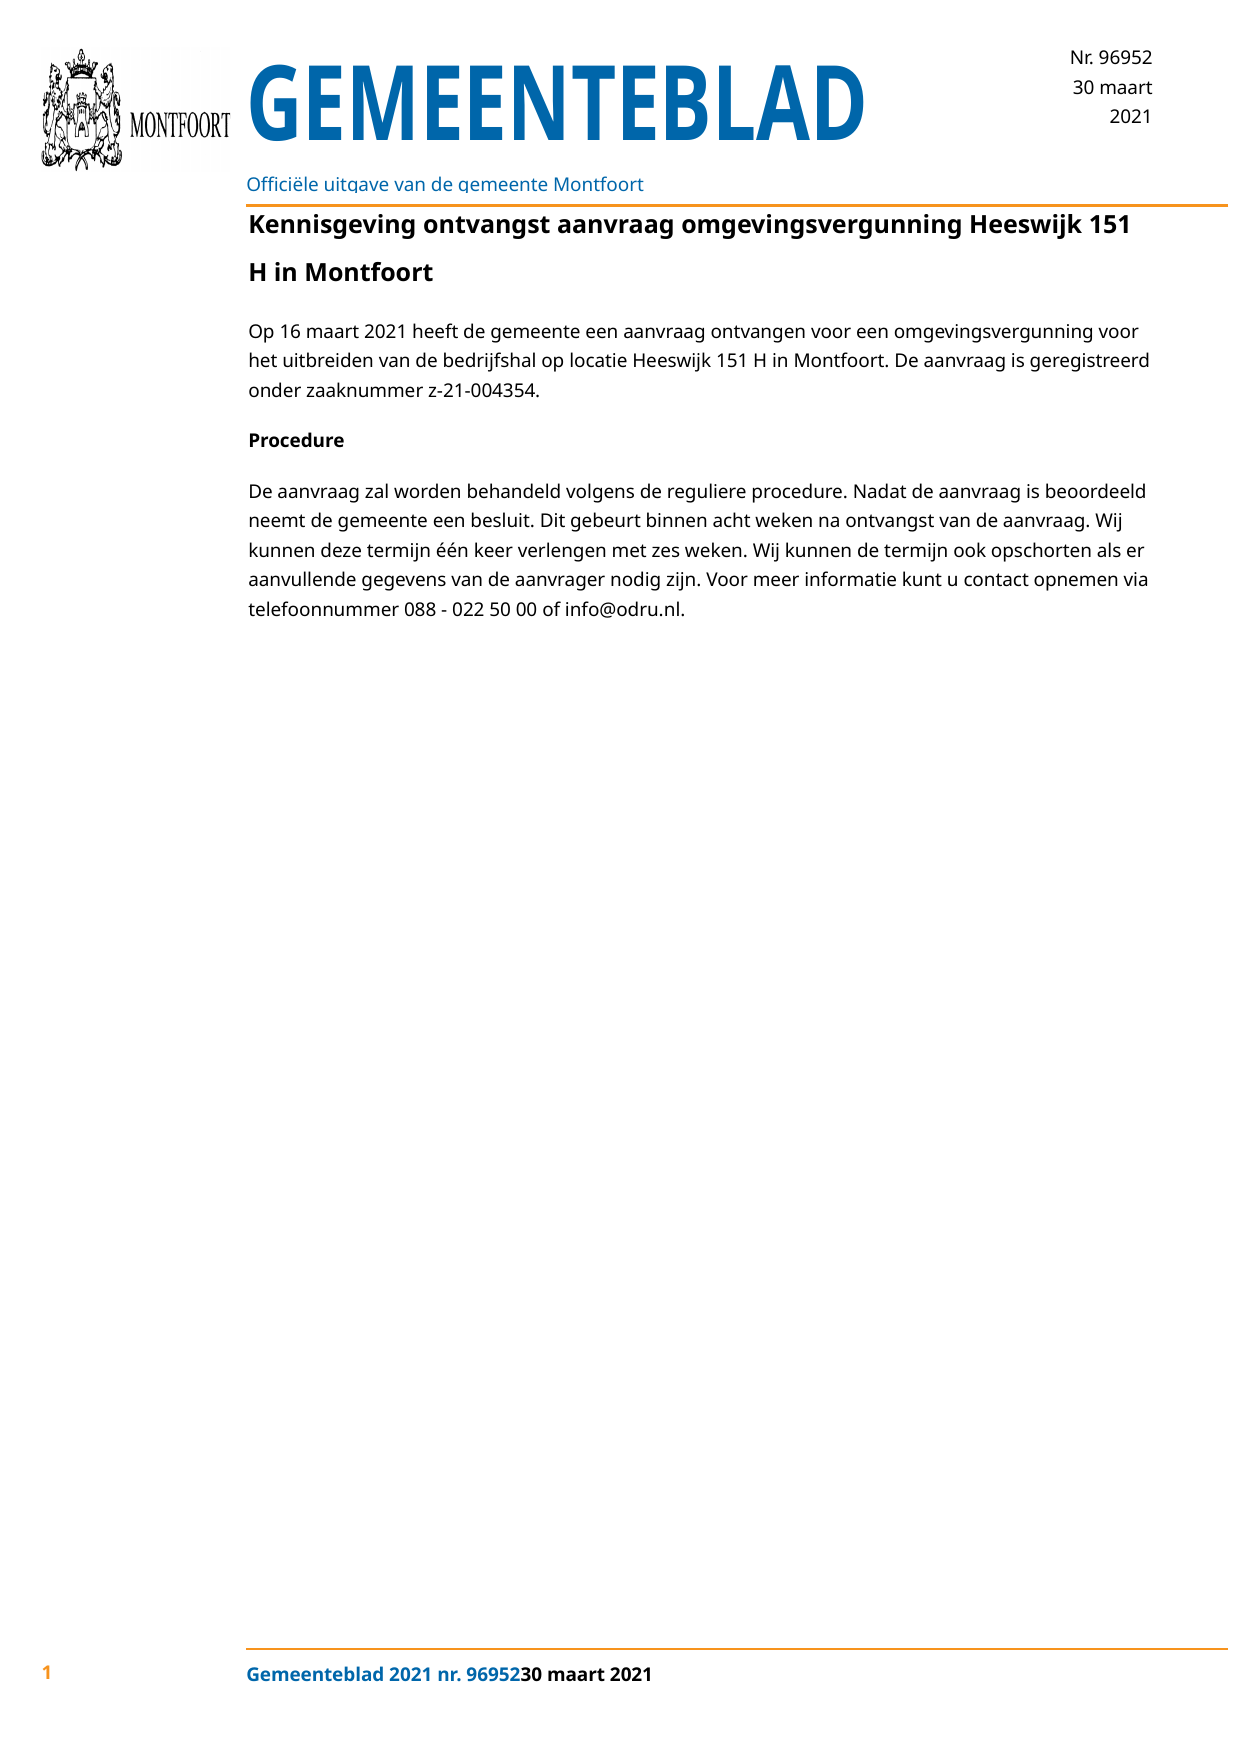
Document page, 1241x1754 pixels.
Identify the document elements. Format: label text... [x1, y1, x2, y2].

text Kennisgeving ontvangst aanvraag omgevingsvergunning Heeswijk 151 H in Montfoort [248, 207, 1152, 288]
picture [41, 47, 231, 172]
text De aanvraag zal worden behandeld volgens de reguliere procedure. Nadat de aanvraag is beoordeeld neemt de gemeente een besluit. Dit gebeurt binnen acht weken na ontvangst van de aanvraag. Wij kunnen deze termijn één keer verlengen met zes weken. Wij kunnen de termijn ook opschorten als er aanvullende gegevens van de aanvrager nodig zijn. Voor meer informatie kunt u contact opnemen via telefoonnummer 088 - 022 50 00 of info@odru.nl. [248, 478, 1152, 622]
text Op 16 maart 2021 heeft de gemeente een aanvraag ontvangen voor een omgevingsvergunning voor het uitbreiden van de bedrijfshal op locatie Heeswijk 151 H in Montfoort. De aanvraag is geregistreerd onder zaaknummer z-21-004354. [248, 318, 1152, 403]
text Procedure [248, 427, 1152, 453]
